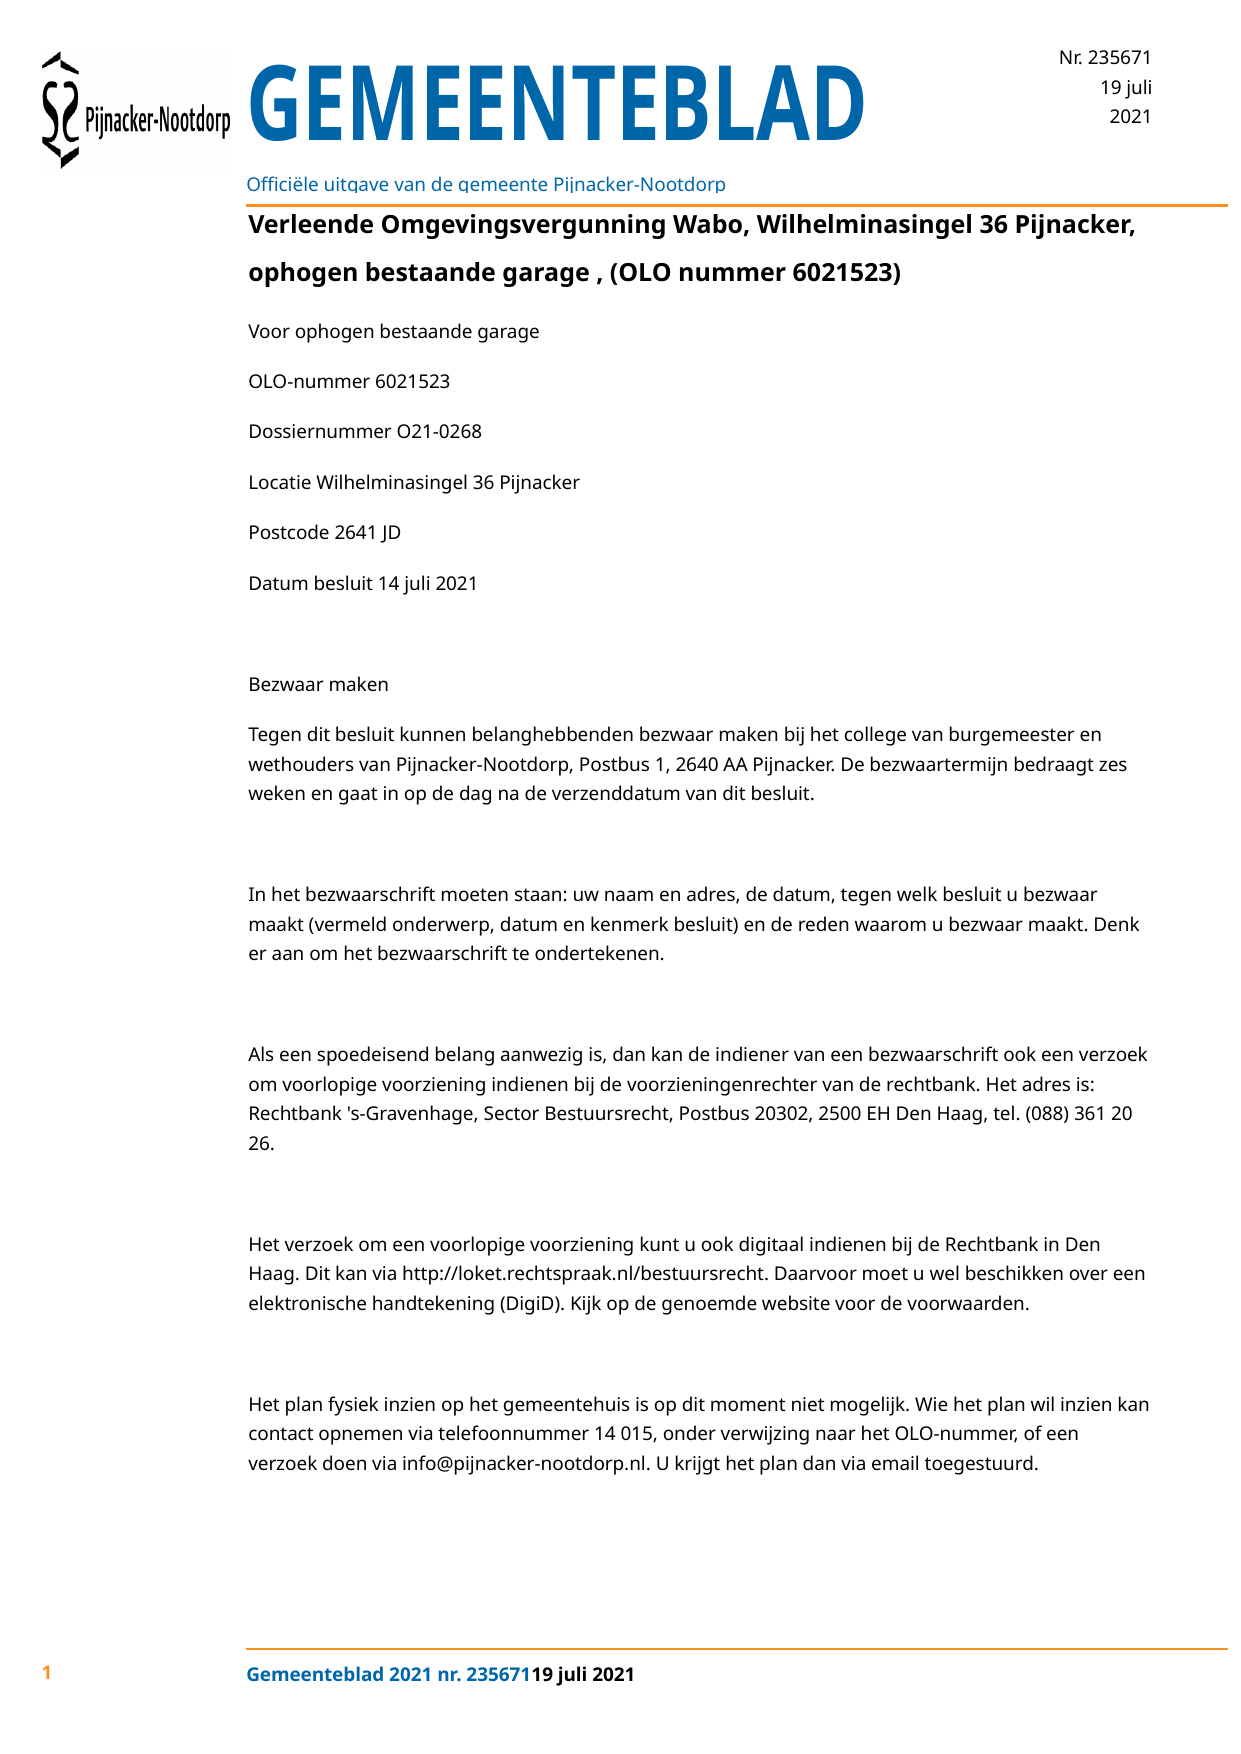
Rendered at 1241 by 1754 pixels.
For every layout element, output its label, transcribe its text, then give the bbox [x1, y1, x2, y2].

text Als een spoedeisend belang aanwezig is, dan kan de indiener van een bezwaarschrift ook een verzoek om voorlopige voorziening indienen bij de voorzieningenrechter van de rechtbank. Het adres is: Rechtbank 's-Gravenhage, Sector Bestuursrecht, Postbus 20302, 2500 EH Den Haag, tel. (088) 361 20 26. [248, 1041, 1152, 1156]
text Het verzoek om een voorlopige voorziening kunt u ook digitaal indienen bij de Rechtbank in Den Haag. Dit kan via http://loket.rechtspraak.nl/bestuursrecht. Daarvoor moet u wel beschikken over een elektronische handtekening (DigiD). Kijk op de genoemde website voor de voorwaarden. [248, 1231, 1152, 1316]
text OLO-nummer 6021523 [248, 368, 1152, 394]
text Voor ophogen bestaande garage [248, 318, 1152, 344]
text In het bezwaarschrift moeten staan: uw naam en adres, de datum, tegen welk besluit u bezwaar maakt (vermeld onderwerp, datum en kenmerk besluit) en de reden waarom u bezwaar maakt. Denk er aan om het bezwaarschrift te ondertekenen. [248, 881, 1152, 966]
text Datum besluit 14 juli 2021 [248, 570, 1152, 596]
text Locatie Wilhelminasingel 36 Pijnacker [248, 469, 1152, 495]
text Verleende Omgevingsvergunning Wabo, Wilhelminasingel 36 Pijnacker, ophogen bestaande garage , (OLO nummer 6021523) [248, 207, 1152, 288]
text Het plan fysiek inzien op het gemeentehuis is op dit moment niet mogelijk. Wie het plan wil inzien kan contact opnemen via telefoonnummer 14 015, onder verwijzing naar het OLO-nummer, of een verzoek doen via info@pijnacker-nootdorp.nl. U krijgt het plan dan via email toegestuurd. [248, 1391, 1152, 1476]
picture [41, 47, 231, 172]
text Tegen dit besluit kunnen belanghebbenden bezwaar maken bij het college van burgemeester en wethouders van Pijnacker-Nootdorp, Postbus 1, 2640 AA Pijnacker. De bezwaartermijn bedraagt zes weken en gaat in op de dag na de verzenddatum van dit besluit. [248, 721, 1152, 806]
text Dossiernummer O21-0268 [248, 419, 1152, 444]
text Postcode 2641 JD [248, 519, 1152, 545]
text Bezwaar maken [248, 671, 1152, 697]
